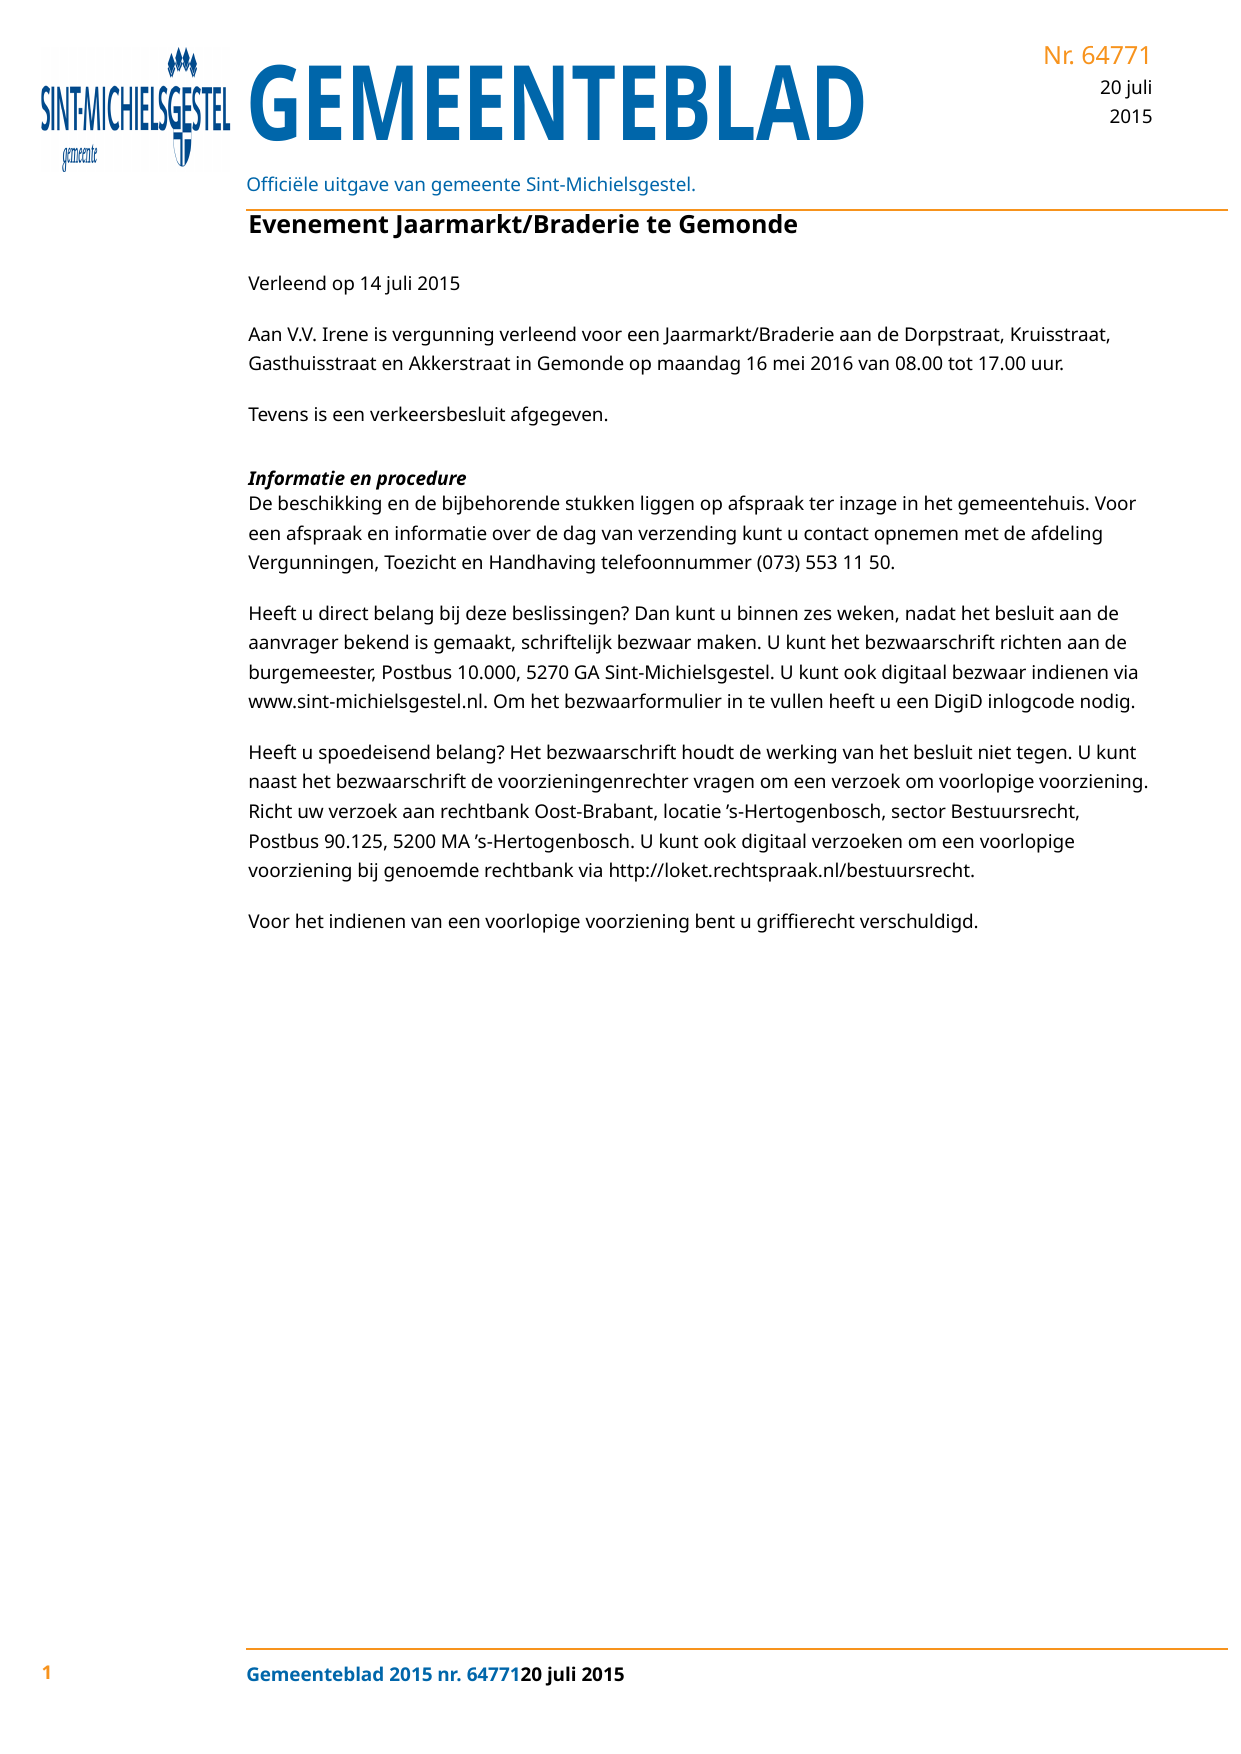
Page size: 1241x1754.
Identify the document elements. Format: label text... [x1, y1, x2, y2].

text Evenement Jaarmarkt/Braderie te Gemonde [248, 211, 1152, 241]
text Heeft u direct belang bij deze beslissingen? Dan kunt u binnen zes weken, nadat het besluit aan de aanvrager bekend is gemaakt, schriftelijk bezwaar maken. U kunt het bezwaarschrift richten aan de burgemeester, Postbus 10.000, 5270 GA Sint-Michielsgestel. U kunt ook digitaal bezwaar indienen via www.sint-michielsgestel.nl. Om het bezwaarformulier in te vullen heeft u een DigiD inlogcode nodig. [248, 600, 1152, 714]
text Heeft u spoedeisend belang? Het bezwaarschrift houdt de werking van het besluit niet tegen. U kunt naast het bezwaarschrift de voorzieningenrechter vragen om een verzoek om voorlopige voorziening. Richt uw verzoek aan rechtbank Oost-Brabant, locatie ’s-Hertogenbosch, sector Bestuursrecht, Postbus 90.125, 5200 MA ’s-Hertogenbosch. U kunt ook digitaal verzoeken om een voorlopige voorziening bij genoemde rechtbank via http://loket.rechtspraak.nl/bestuursrecht. [248, 739, 1152, 883]
text Informatie en procedure [248, 465, 1152, 490]
text Tevens is een verkeersbesluit afgegeven. [248, 401, 1152, 426]
text Voor het indienen van een voorlopige voorziening bent u griffierecht verschuldigd. [248, 908, 1152, 934]
text Aan V.V. Irene is vergunning verleend voor een Jaarmarkt/Braderie aan de Dorpstraat, Kruisstraat, Gasthuisstraat en Akkerstraat in Gemonde op maandag 16 mei 2016 van 08.00 tot 17.00 uur. [248, 321, 1152, 376]
text De beschikking en de bijbehorende stukken liggen op afspraak ter inzage in het gemeentehuis. Voor een afspraak en informatie over de dag van verzending kunt u contact opnemen met de afdeling Vergunningen, Toezicht en Handhaving telefoonnummer (073) 553 11 50. [248, 490, 1152, 575]
picture [41, 47, 231, 172]
text Verleend op 14 juli 2015 [248, 270, 1152, 296]
